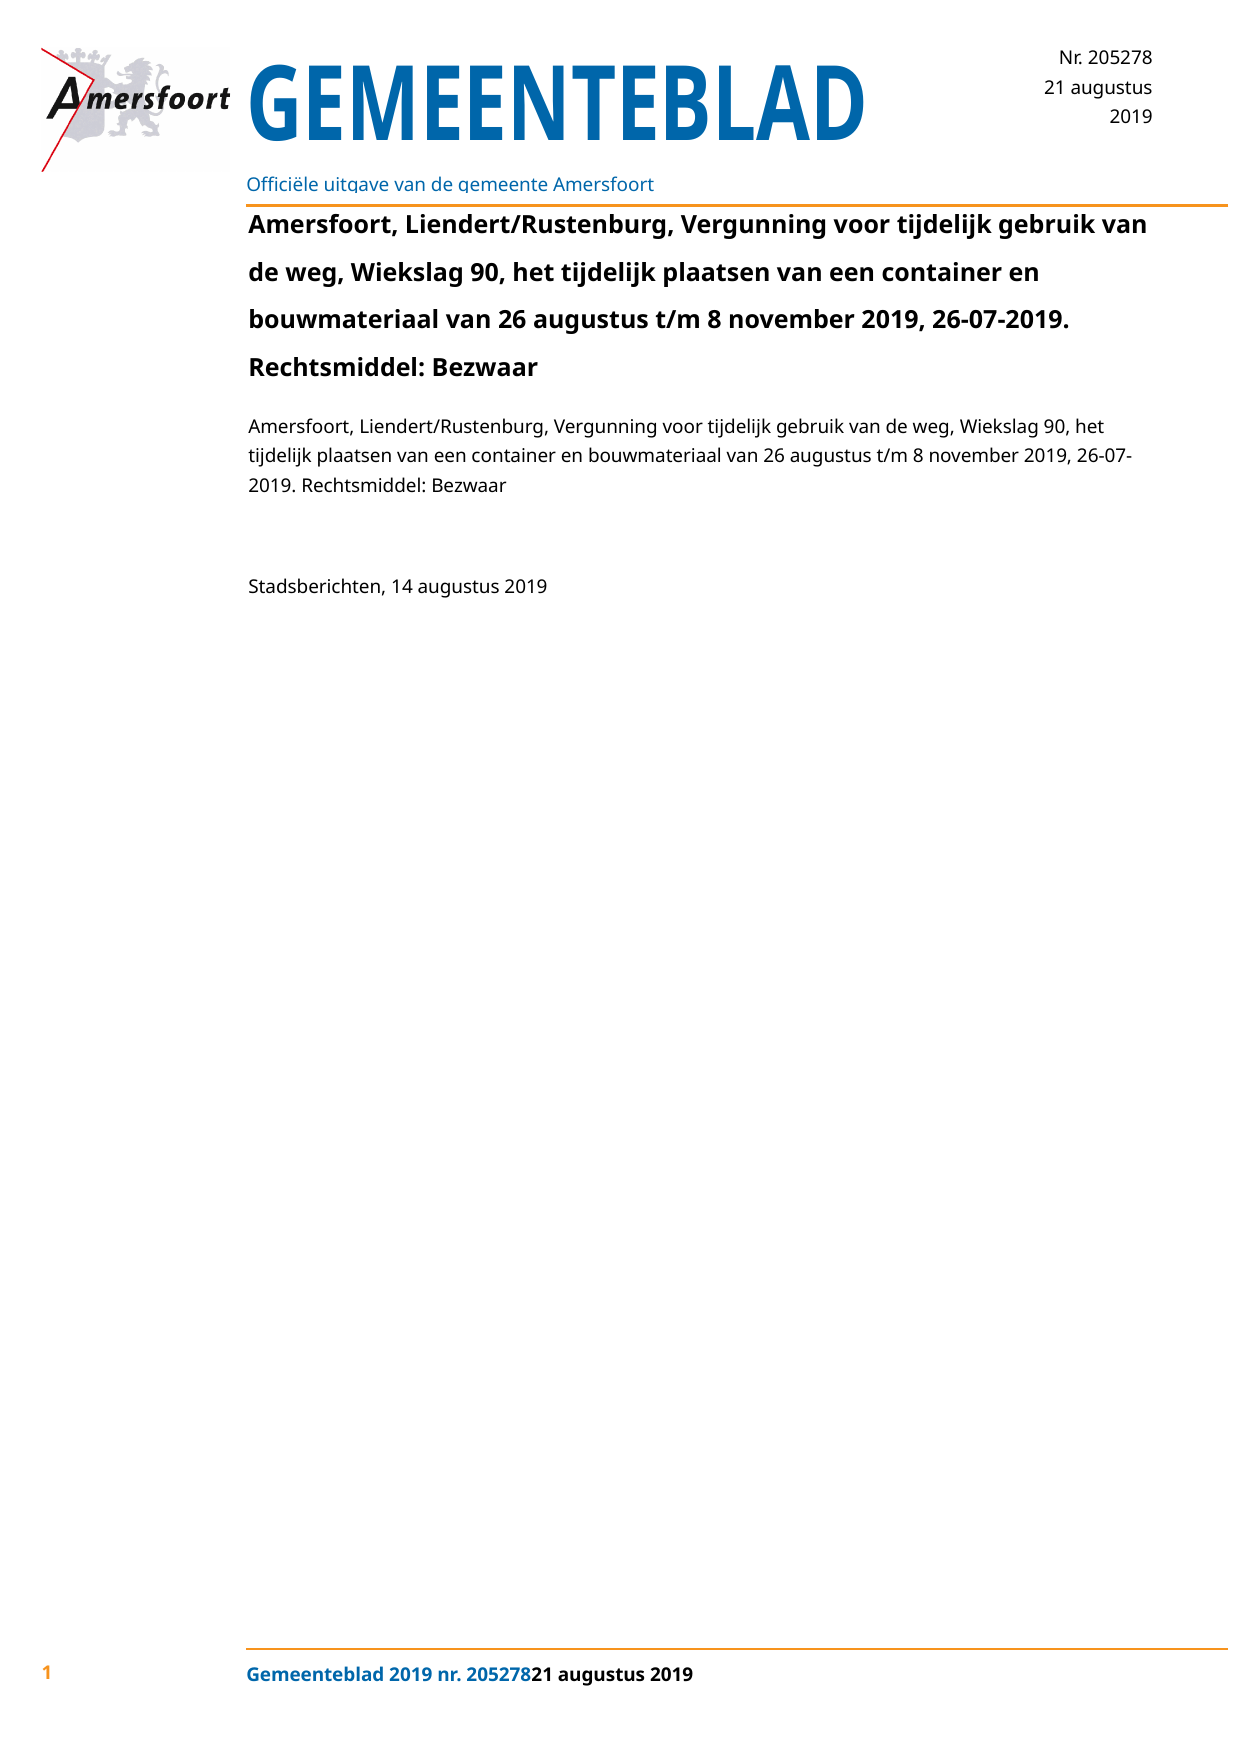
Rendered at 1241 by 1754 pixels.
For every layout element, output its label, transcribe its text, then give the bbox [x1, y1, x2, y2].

picture [41, 47, 231, 172]
text Amersfoort, Liendert/Rustenburg, Vergunning voor tijdelijk gebruik van de weg, Wiekslag 90, het tijdelijk plaatsen van een container en bouwmateriaal van 26 augustus t/m 8 november 2019, 26-07-2019. Rechtsmiddel: Bezwaar [248, 207, 1152, 384]
text Amersfoort, Liendert/Rustenburg, Vergunning voor tijdelijk gebruik van de weg, Wiekslag 90, het tijdelijk plaatsen van een container en bouwmateriaal van 26 augustus t/m 8 november 2019, 26-07-2019. Rechtsmiddel: Bezwaar [248, 413, 1152, 498]
text Stadsberichten, 14 augustus 2019 [248, 573, 1152, 599]
